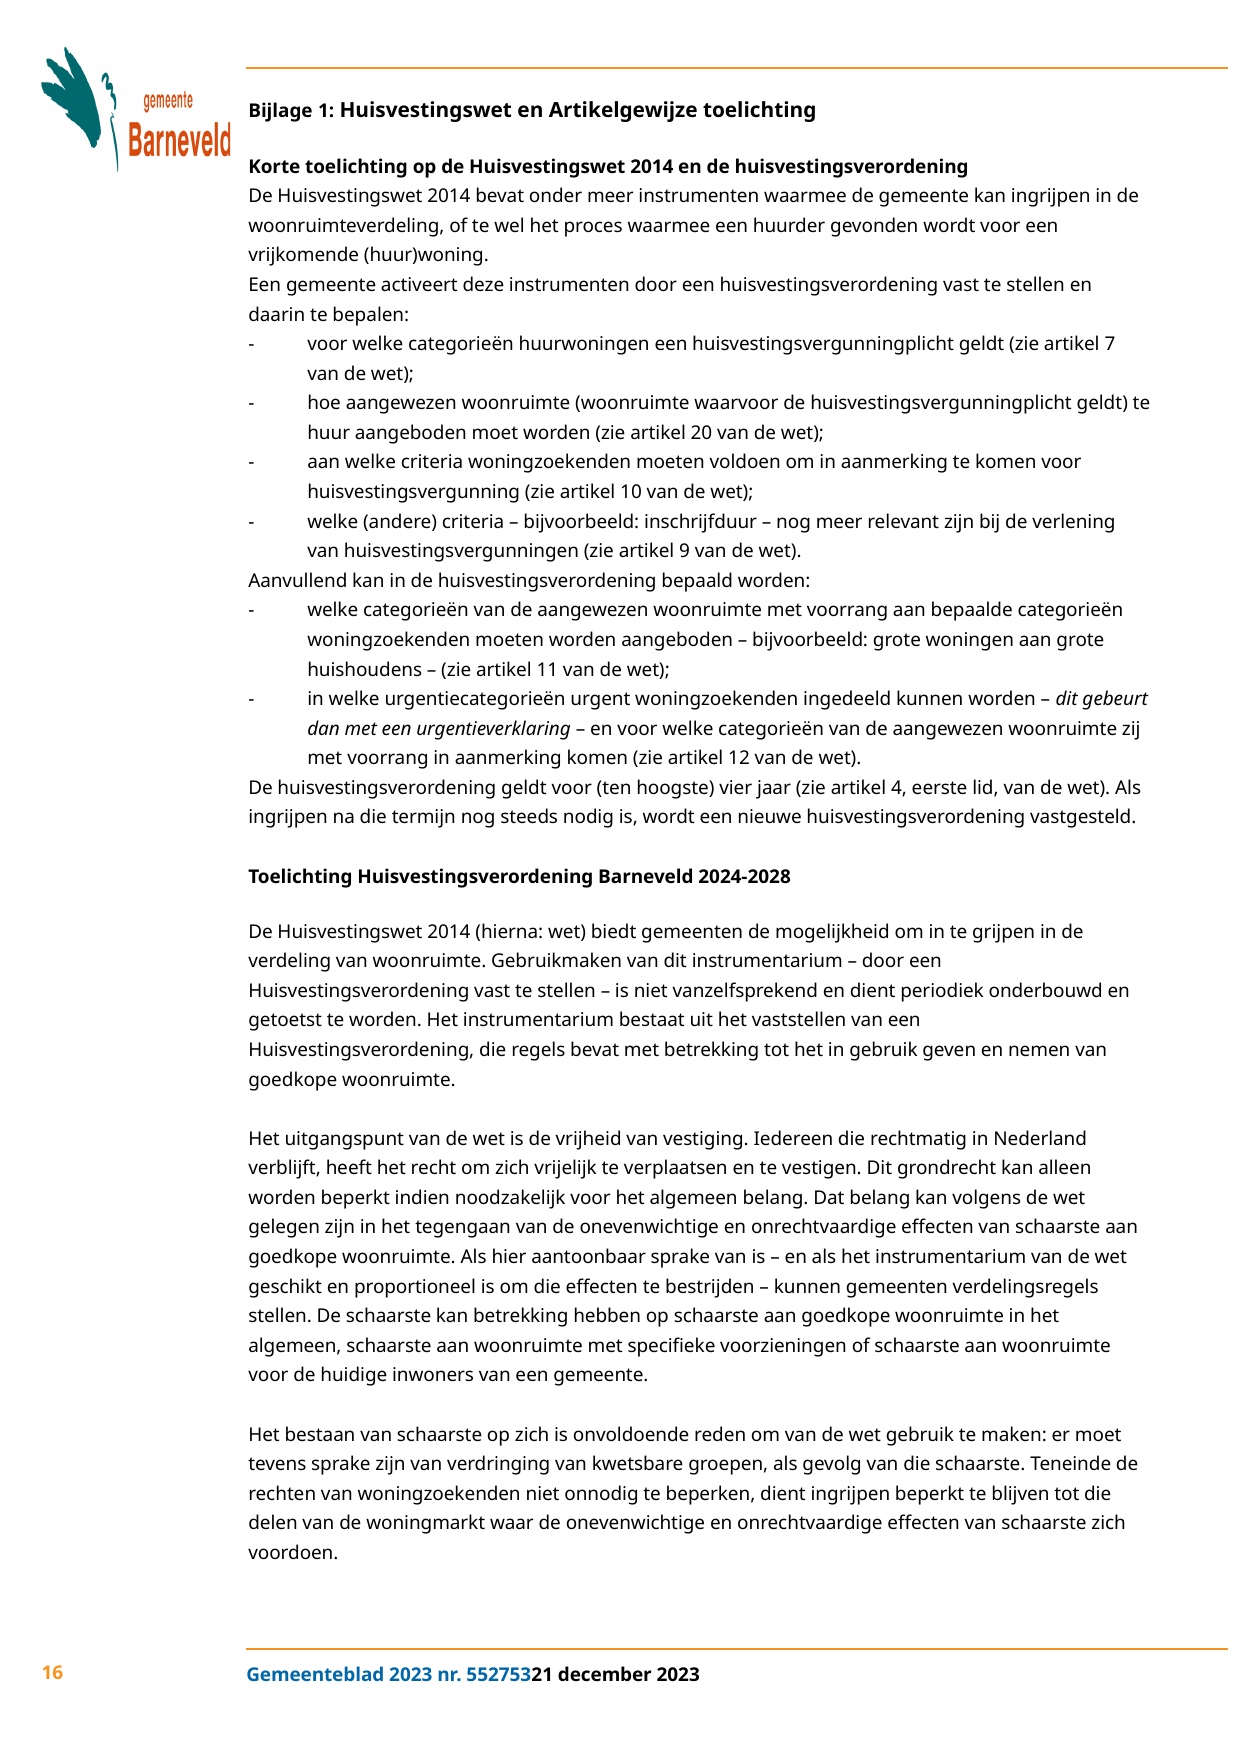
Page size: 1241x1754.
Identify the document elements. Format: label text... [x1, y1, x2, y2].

list welke categorieën van de aangewezen woonruimte met voorrang aan bepaalde categorieën woningzoekenden moeten worden aangeboden – bijvoorbeeld: grote woningen aan grote huishoudens – (zie artikel 11 van de wet); [248, 597, 1152, 682]
text De Huisvestingswet 2014 bevat onder meer instrumenten waarmee de gemeente kan ingrijpen in de woonruimteverdeling, of te wel het proces waarmee een huurder gevonden wordt voor een vrijkomende (huur)woning. [248, 182, 1152, 267]
list in welke urgentiecategorieën urgent woningzoekenden ingedeeld kunnen worden – dit gebeurt dan met een urgentieverklaring – en voor welke categorieën van de aangewezen woonruimte zij met voorrang in aanmerking komen (zie artikel 12 van de wet). [248, 685, 1152, 770]
list hoe aangewezen woonruimte (woonruimte waarvoor de huisvestingsvergunningplicht geldt) te huur aangeboden moet worden (zie artikel 20 van de wet); [248, 389, 1152, 445]
text Het uitgangspunt van de wet is de vrijheid van vestiging. Iedereen die rechtmatig in Nederland verblijft, heeft het recht om zich vrijelijk te verplaatsen en te vestigen. Dit grondrecht kan alleen worden beperkt indien noodzakelijk voor het algemeen belang. Dat belang kan volgens de wet gelegen zijn in het tegengaan van de onevenwichtige en onrechtvaardige effecten van schaarste aan goedkope woonruimte. Als hier aantoonbaar sprake van is – en als het instrumentarium van de wet geschikt en proportioneel is om die effecten te bestrijden – kunnen gemeenten verdelingsregels stellen. De schaarste kan betrekking hebben op schaarste aan goedkope woonruimte in het algemeen, schaarste aan woonruimte met specifieke voorzieningen of schaarste aan woonruimte voor de huidige inwoners van een gemeente. [248, 1125, 1152, 1387]
text Aanvullend kan in de huisvestingsverordening bepaald worden: [248, 567, 1152, 593]
picture [41, 47, 231, 172]
list voor welke categorieën huurwoningen een huisvestingsvergunningplicht geldt (zie artikel 7 van de wet); [248, 330, 1152, 386]
text Een gemeente activeert deze instrumenten door een huisvestingsverordening vast te stellen en daarin te bepalen: [248, 271, 1152, 327]
text De huisvestingsverordening geldt voor (ten hoogste) vier jaar (zie artikel 4, eerste lid, van de wet). Als ingrijpen na die termijn nog steeds nodig is, wordt een nieuwe huisvestingsverordening vastgesteld. [248, 774, 1152, 829]
list welke (andere) criteria – bijvoorbeeld: inschrijfduur – nog meer relevant zijn bij de verlening van huisvestingsvergunningen (zie artikel 9 van de wet). [248, 508, 1152, 563]
text Toelichting Huisvestingsverordening Barneveld 2024-2028 [248, 863, 1152, 889]
text Korte toelichting op de Huisvestingswet 2014 en de huisvestingsverordening [248, 153, 1152, 179]
list aan welke criteria woningzoekenden moeten voldoen om in aanmerking te komen voor huisvestingsvergunning (zie artikel 10 van de wet); [248, 449, 1152, 504]
text De Huisvestingswet 2014 (hierna: wet) biedt gemeenten de mogelijkheid om in te grijpen in de verdeling van woonruimte. Gebruikmaken van dit instrumentarium – door een Huisvestingsverordening vast te stellen – is niet vanzelfsprekend en dient periodiek onderbouwd en getoetst te worden. Het instrumentarium bestaat uit het vaststellen van een Huisvestingsverordening, die regels bevat met betrekking tot het in gebruik geven en nemen van goedkope woonruimte. [248, 918, 1152, 1091]
text Bijlage 1: Huisvestingswet en Artikelgewijze toelichting [248, 95, 1152, 123]
text Het bestaan van schaarste op zich is onvoldoende reden om van de wet gebruik te maken: er moet tevens sprake zijn van verdringing van kwetsbare groepen, als gevolg van die schaarste. Teneinde de rechten van woningzoekenden niet onnodig te beperken, dient ingrijpen beperkt te blijven tot die delen van de woningmarkt waar de onevenwichtige en onrechtvaardige effecten van schaarste zich voordoen. [248, 1421, 1152, 1565]
